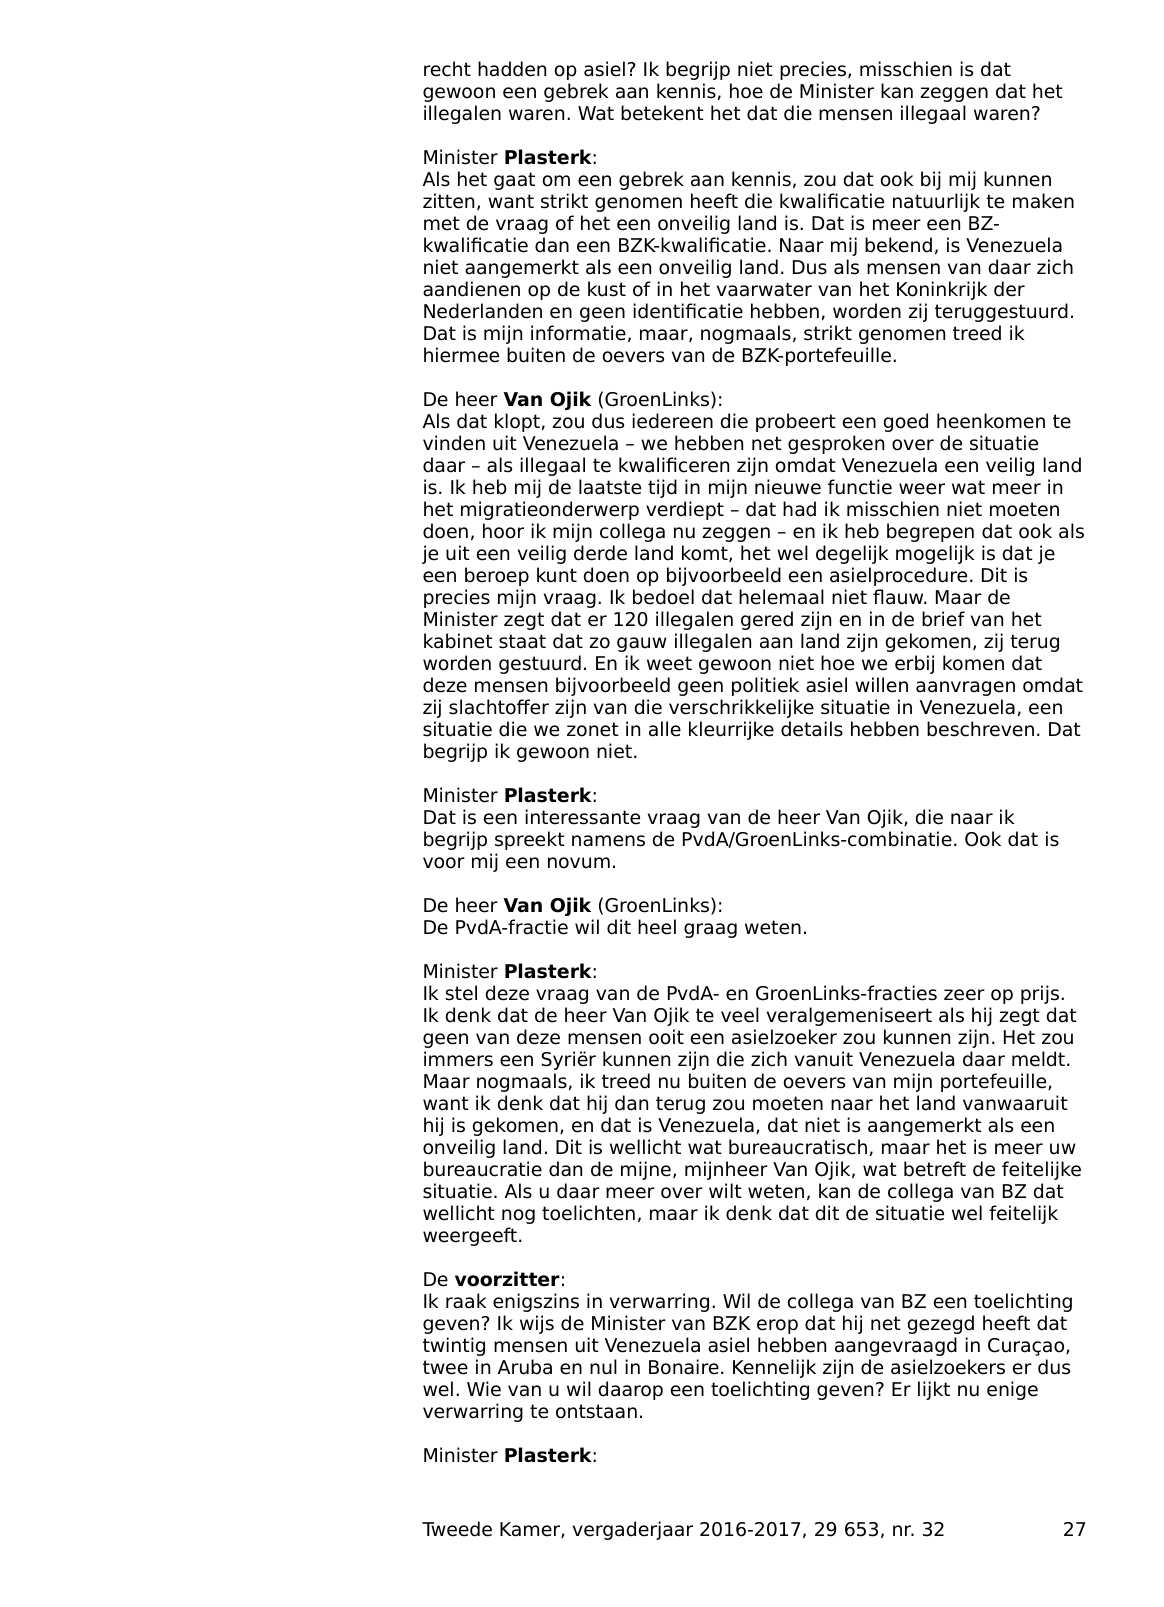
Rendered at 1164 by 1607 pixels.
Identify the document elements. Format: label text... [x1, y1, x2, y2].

text De heer Van Ojik (GroenLinks): [422, 895, 1087, 917]
text De voorzitter: [422, 1269, 1087, 1291]
text Als het gaat om een gebrek aan kennis, zou dat ook bij mij kunnen zitten, want strikt genomen heeft die kwalificatie natuurlijk te maken met de vraag of het een onveilig land is. Dat is meer een BZ-kwalificatie dan een BZK-kwalificatie. Naar mij bekend, is Venezuela niet aangemerkt als een onveilig land. Dus als mensen van daar zich aandienen op de kust of in het vaarwater van het Koninkrijk der Nederlanden en geen identificatie hebben, worden zij teruggestuurd. Dat is mijn informatie, maar, nogmaals, strikt genomen treed ik hiermee buiten de oevers van de BZK-portefeuille. [422, 169, 1087, 367]
text De PvdA-fractie wil dit heel graag weten. [422, 917, 1087, 939]
text Minister Plasterk: [422, 1445, 1087, 1467]
text Ik stel deze vraag van de PvdA- en GroenLinks-fracties zeer op prijs. Ik denk dat de heer Van Ojik te veel veralgemeniseert als hij zegt dat geen van deze mensen ooit een asielzoeker zou kunnen zijn. Het zou immers een Syriër kunnen zijn die zich vanuit Venezuela daar meldt. Maar nogmaals, ik treed nu buiten de oevers van mijn portefeuille, want ik denk dat hij dan terug zou moeten naar het land vanwaaruit hij is gekomen, en dat is Venezuela, dat niet is aangemerkt als een onveilig land. Dit is wellicht wat bureaucratisch, maar het is meer uw bureaucratie dan de mijne, mijnheer Van Ojik, wat betreft de feitelijke situatie. Als u daar meer over wilt weten, kan de collega van BZ dat wellicht nog toelichten, maar ik denk dat dit de situatie wel feitelijk weergeeft. [422, 983, 1087, 1247]
text Ik raak enigszins in verwarring. Wil de collega van BZ een toelichting geven? Ik wijs de Minister van BZK erop dat hij net gezegd heeft dat twintig mensen uit Venezuela asiel hebben aangevraagd in Curaçao, twee in Aruba en nul in Bonaire. Kennelijk zijn de asielzoekers er dus wel. Wie van u wil daarop een toelichting geven? Er lijkt nu enige verwarring te ontstaan. [422, 1291, 1087, 1423]
text recht hadden op asiel? Ik begrijp niet precies, misschien is dat gewoon een gebrek aan kennis, hoe de Minister kan zeggen dat het illegalen waren. Wat betekent het dat die mensen illegaal waren? [422, 59, 1087, 125]
text De heer Van Ojik (GroenLinks): [422, 389, 1087, 411]
text Als dat klopt, zou dus iedereen die probeert een goed heenkomen te vinden uit Venezuela – we hebben net gesproken over de situatie daar – als illegaal te kwalificeren zijn omdat Venezuela een veilig land is. Ik heb mij de laatste tijd in mijn nieuwe functie weer wat meer in het migratieonderwerp verdiept – dat had ik misschien niet moeten doen, hoor ik mijn collega nu zeggen – en ik heb begrepen dat ook als je uit een veilig derde land komt, het wel degelijk mogelijk is dat je een beroep kunt doen op bijvoorbeeld een asielprocedure. Dit is precies mijn vraag. Ik bedoel dat helemaal niet flauw. Maar de Minister zegt dat er 120 illegalen gered zijn en in de brief van het kabinet staat dat zo gauw illegalen aan land zijn gekomen, zij terug worden gestuurd. En ik weet gewoon niet hoe we erbij komen dat deze mensen bijvoorbeeld geen politiek asiel willen aanvragen omdat zij slachtoffer zijn van die verschrikkelijke situatie in Venezuela, een situatie die we zonet in alle kleurrijke details hebben beschreven. Dat begrijp ik gewoon niet. [422, 411, 1087, 763]
text Minister Plasterk: [422, 961, 1087, 983]
text Dat is een interessante vraag van de heer Van Ojik, die naar ik begrijp spreekt namens de PvdA/GroenLinks-combinatie. Ook dat is voor mij een novum. [422, 807, 1087, 873]
text Minister Plasterk: [422, 147, 1087, 169]
text Minister Plasterk: [422, 785, 1087, 807]
